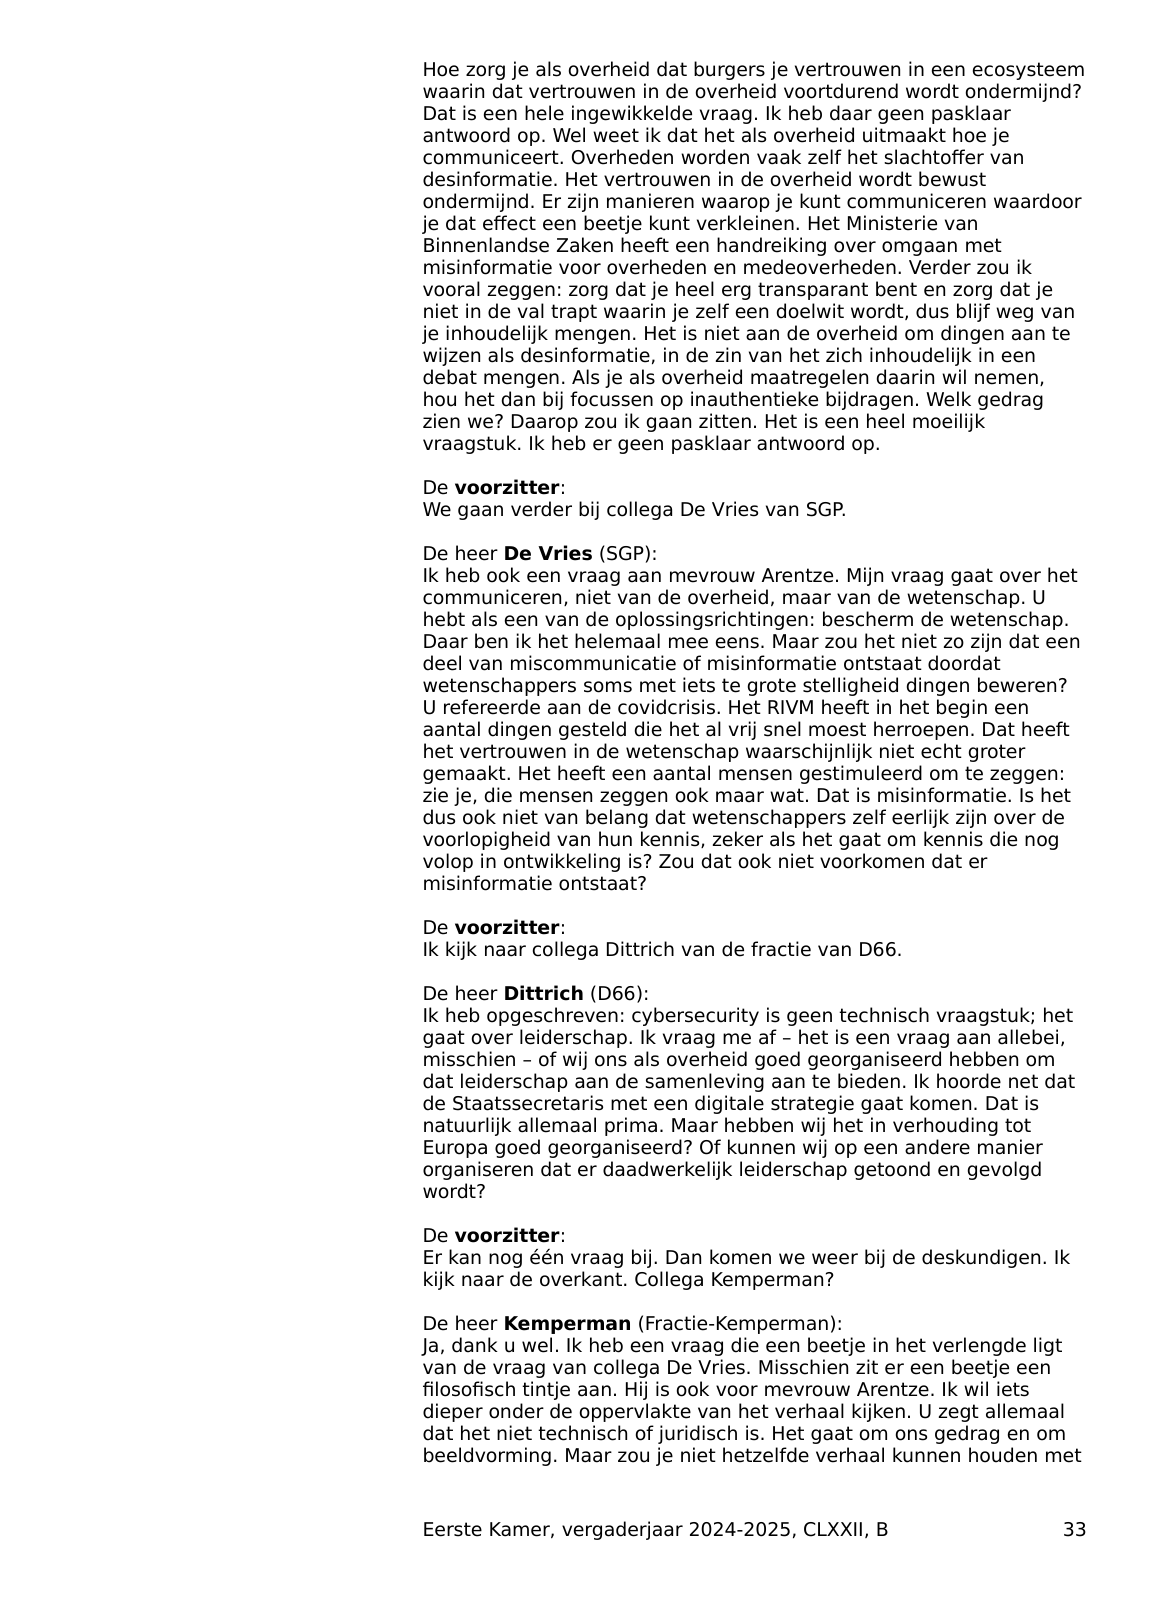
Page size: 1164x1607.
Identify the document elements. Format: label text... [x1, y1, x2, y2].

text De voorzitter: [422, 917, 1087, 939]
text De heer De Vries (SGP): [422, 543, 1087, 565]
text De voorzitter: [422, 1225, 1087, 1247]
text Hoe zorg je als overheid dat burgers je vertrouwen in een ecosysteem waarin dat vertrouwen in de overheid voortdurend wordt ondermijnd? Dat is een hele ingewikkelde vraag. Ik heb daar geen pasklaar antwoord op. Wel weet ik dat het als overheid uitmaakt hoe je communiceert. Overheden worden vaak zelf het slachtoffer van desinformatie. Het vertrouwen in de overheid wordt bewust ondermijnd. Er zijn manieren waarop je kunt communiceren waardoor je dat effect een beetje kunt verkleinen. Het Ministerie van Binnenlandse Zaken heeft een handreiking over omgaan met misinformatie voor overheden en medeoverheden. Verder zou ik vooral zeggen: zorg dat je heel erg transparant bent en zorg dat je niet in de val trapt waarin je zelf een doelwit wordt, dus blijf weg van je inhoudelijk mengen. Het is niet aan de overheid om dingen aan te wijzen als desinformatie, in de zin van het zich inhoudelijk in een debat mengen. Als je als overheid maatregelen daarin wil nemen, hou het dan bij focussen op inauthentieke bijdragen. Welk gedrag zien we? Daarop zou ik gaan zitten. Het is een heel moeilijk vraagstuk. Ik heb er geen pasklaar antwoord op. [422, 59, 1087, 455]
text Ja, dank u wel. Ik heb een vraag die een beetje in het verlengde ligt van de vraag van collega De Vries. Misschien zit er een beetje een filosofisch tintje aan. Hij is ook voor mevrouw Arentze. Ik wil iets dieper onder de oppervlakte van het verhaal kijken. U zegt allemaal dat het niet technisch of juridisch is. Het gaat om ons gedrag en om beeldvorming. Maar zou je niet hetzelfde verhaal kunnen houden met [422, 1335, 1087, 1467]
text De heer Dittrich (D66): [422, 983, 1087, 1005]
text Ik heb opgeschreven: cybersecurity is geen technisch vraagstuk; het gaat over leiderschap. Ik vraag me af – het is een vraag aan allebei, misschien – of wij ons als overheid goed georganiseerd hebben om dat leiderschap aan de samenleving aan te bieden. Ik hoorde net dat de Staatssecretaris met een digitale strategie gaat komen. Dat is natuurlijk allemaal prima. Maar hebben wij het in verhouding tot Europa goed georganiseerd? Of kunnen wij op een andere manier organiseren dat er daadwerkelijk leiderschap getoond en gevolgd wordt? [422, 1005, 1087, 1203]
text De voorzitter: [422, 477, 1087, 499]
text De heer Kemperman (Fractie-Kemperman): [422, 1313, 1087, 1335]
text Er kan nog één vraag bij. Dan komen we weer bij de deskundigen. Ik kijk naar de overkant. Collega Kemperman? [422, 1247, 1087, 1291]
text Ik kijk naar collega Dittrich van de fractie van D66. [422, 939, 1087, 961]
text We gaan verder bij collega De Vries van SGP. [422, 499, 1087, 521]
text Ik heb ook een vraag aan mevrouw Arentze. Mijn vraag gaat over het communiceren, niet van de overheid, maar van de wetenschap. U hebt als een van de oplossingsrichtingen: bescherm de wetenschap. Daar ben ik het helemaal mee eens. Maar zou het niet zo zijn dat een deel van miscommunicatie of misinformatie ontstaat doordat wetenschappers soms met iets te grote stelligheid dingen beweren? U refereerde aan de covidcrisis. Het RIVM heeft in het begin een aantal dingen gesteld die het al vrij snel moest herroepen. Dat heeft het vertrouwen in de wetenschap waarschijnlijk niet echt groter gemaakt. Het heeft een aantal mensen gestimuleerd om te zeggen: zie je, die mensen zeggen ook maar wat. Dat is misinformatie. Is het dus ook niet van belang dat wetenschappers zelf eerlijk zijn over de voorlopigheid van hun kennis, zeker als het gaat om kennis die nog volop in ontwikkeling is? Zou dat ook niet voorkomen dat er misinformatie ontstaat? [422, 565, 1087, 895]
